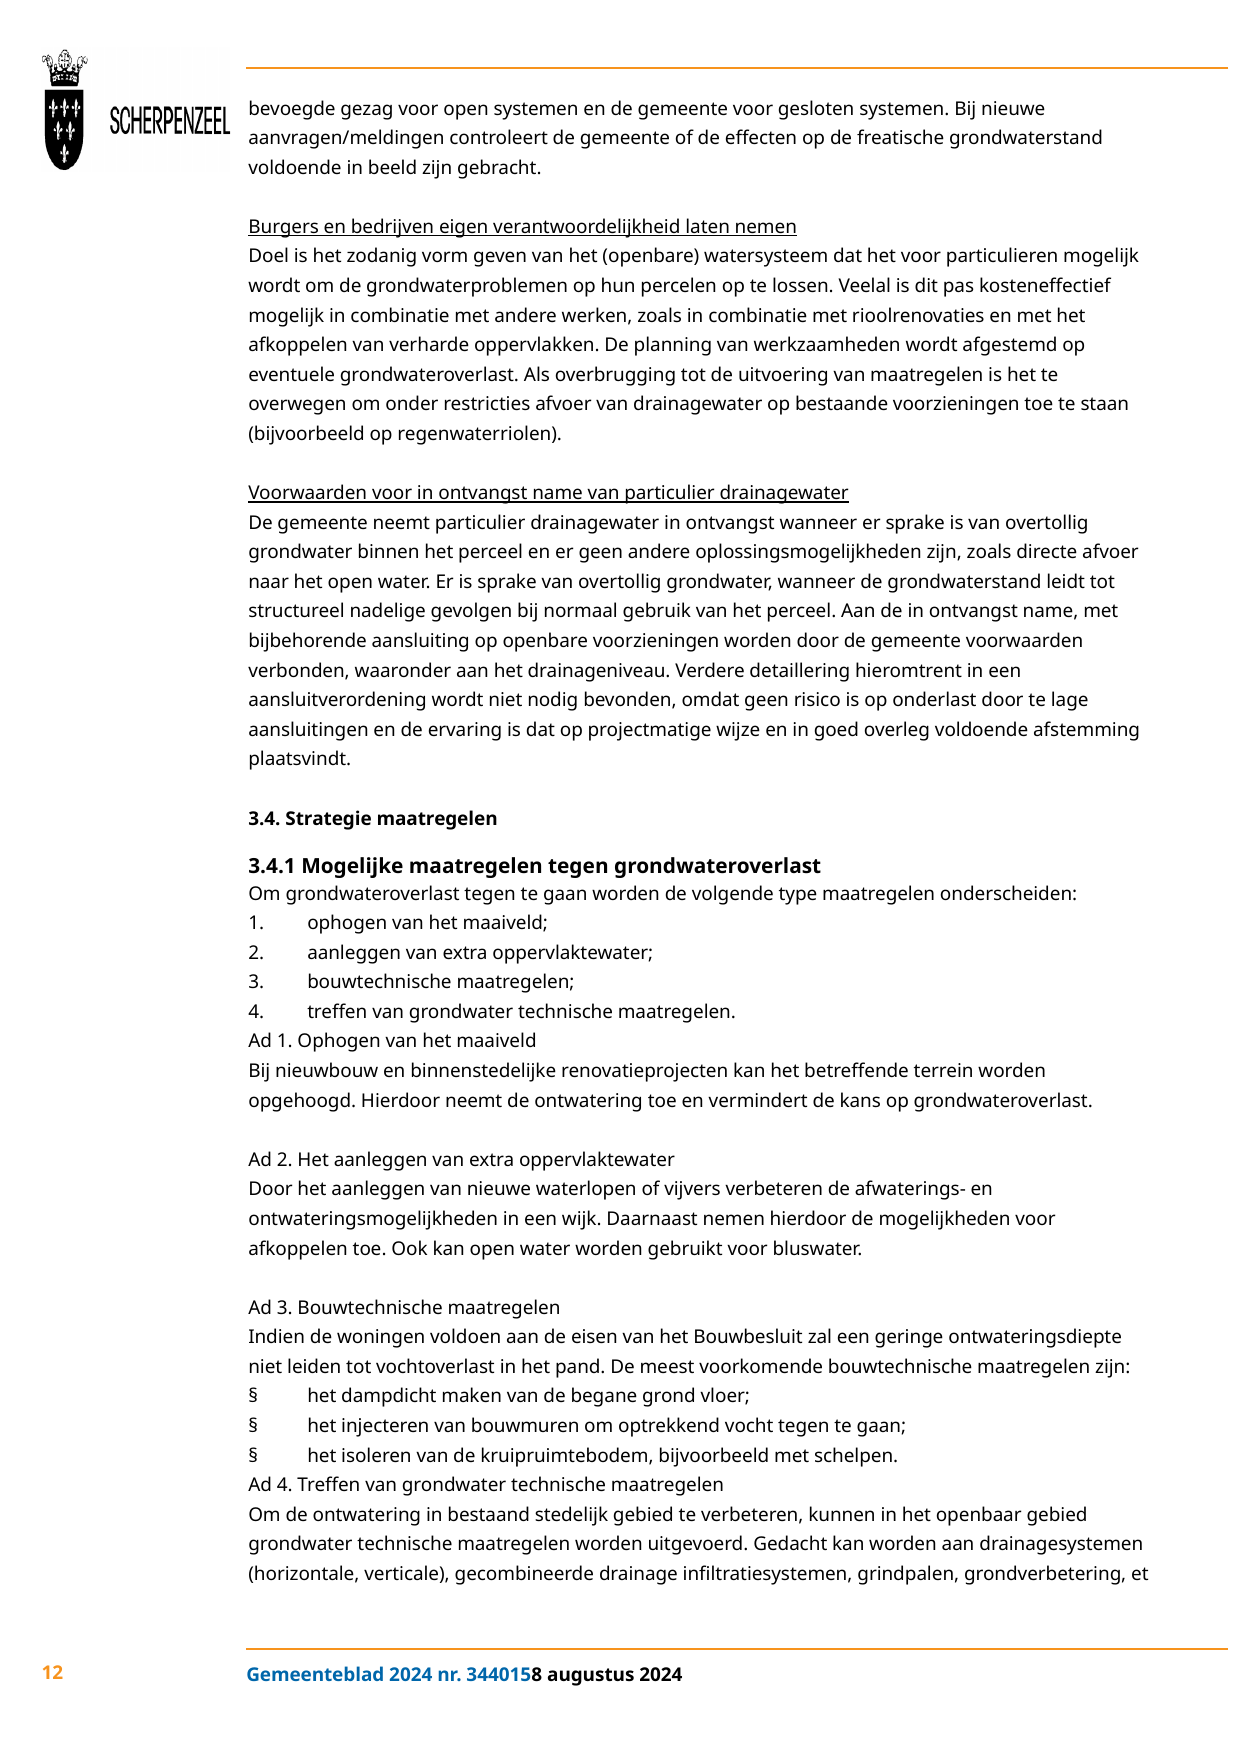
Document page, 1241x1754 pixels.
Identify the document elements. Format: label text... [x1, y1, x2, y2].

list bouwtechnische maatregelen; [248, 968, 1152, 994]
list aanleggen van extra oppervlaktewater; [248, 939, 1152, 965]
text bevoegde gezag voor open systemen en de gemeente voor gesloten systemen. Bij nieuwe aanvragen/meldingen controleert de gemeente of de effecten op de freatische grondwaterstand voldoende in beeld zijn gebracht. [248, 95, 1152, 180]
text Voorwaarden voor in ontvangst name van particulier drainagewater [248, 479, 1152, 505]
text Om grondwateroverlast tegen te gaan worden de volgende type maatregelen onderscheiden: [248, 880, 1152, 906]
text 3.4.1 Mogelijke maatregelen tegen grondwateroverlast [248, 851, 1152, 880]
text Door het aanleggen van nieuwe waterlopen of vijvers verbeteren de afwaterings- en ontwateringsmogelijkheden in een wijk. Daarnaast nemen hierdoor de mogelijkheden voor afkoppelen toe. Ook kan open water worden gebruikt voor bluswater. [248, 1176, 1152, 1261]
text Om de ontwatering in bestaand stedelijk gebied te verbeteren, kunnen in het openbaar gebied grondwater technische maatregelen worden uitgevoerd. Gedacht kan worden aan drainagesystemen (horizontale, verticale), gecombineerde drainage infiltratiesystemen, grindpalen, grondverbetering, et [248, 1501, 1152, 1586]
picture [41, 47, 231, 172]
text Ad 2. Het aanleggen van extra oppervlaktewater [248, 1146, 1152, 1172]
text Indien de woningen voldoen aan de eisen van het Bouwbesluit zal een geringe ontwateringsdiepte niet leiden tot vochtoverlast in het pand. De meest voorkomende bouwtechnische maatregelen zijn: [248, 1323, 1152, 1379]
list het isoleren van de kruipruimtebodem, bijvoorbeeld met schelpen. [248, 1442, 1152, 1468]
text Burgers en bedrijven eigen verantwoordelijkheid laten nemen [248, 213, 1152, 239]
text Ad 1. Ophogen van het maaiveld [248, 1028, 1152, 1053]
list treffen van grondwater technische maatregelen. [248, 998, 1152, 1024]
list ophogen van het maaiveld; [248, 909, 1152, 935]
text De gemeente neemt particulier drainagewater in ontvangst wanneer er sprake is van overtollig grondwater binnen het perceel en er geen andere oplossingsmogelijkheden zijn, zoals directe afvoer naar het open water. Er is sprake van overtollig grondwater, wanneer de grondwaterstand leidt tot structureel nadelige gevolgen bij normaal gebruik van het perceel. Aan de in ontvangst name, met bijbehorende aansluiting op openbare voorzieningen worden door de gemeente voorwaarden verbonden, waaronder aan het drainageniveau. Verdere detaillering hieromtrent in een aansluitverordening wordt niet nodig bevonden, omdat geen risico is op onderlast door te lage aansluitingen en de ervaring is dat op projectmatige wijze en in goed overleg voldoende afstemming plaatsvindt. [248, 509, 1152, 771]
text Bij nieuwbouw en binnenstedelijke renovatieprojecten kan het betreffende terrein worden opgehoogd. Hierdoor neemt de ontwatering toe en vermindert de kans op grondwateroverlast. [248, 1057, 1152, 1113]
text Doel is het zodanig vorm geven van het (openbare) watersysteem dat het voor particulieren mogelijk wordt om de grondwaterproblemen op hun percelen op te lossen. Veelal is dit pas kosteneffectief mogelijk in combinatie met andere werken, zoals in combinatie met rioolrenovaties en met het afkoppelen van verharde oppervlakken. De planning van werkzaamheden wordt afgestemd op eventuele grondwateroverlast. Als overbrugging tot de uitvoering van maatregelen is het te overwegen om onder restricties afvoer van drainagewater op bestaande voorzieningen toe te staan (bijvoorbeeld op regenwaterriolen). [248, 243, 1152, 446]
text Ad 4. Treffen van grondwater technische maatregelen [248, 1471, 1152, 1497]
list het injecteren van bouwmuren om optrekkend vocht tegen te gaan; [248, 1412, 1152, 1438]
list het dampdicht maken van de begane grond vloer; [248, 1383, 1152, 1408]
text 3.4. Strategie maatregelen [248, 805, 1152, 831]
text Ad 3. Bouwtechnische maatregelen [248, 1294, 1152, 1320]
